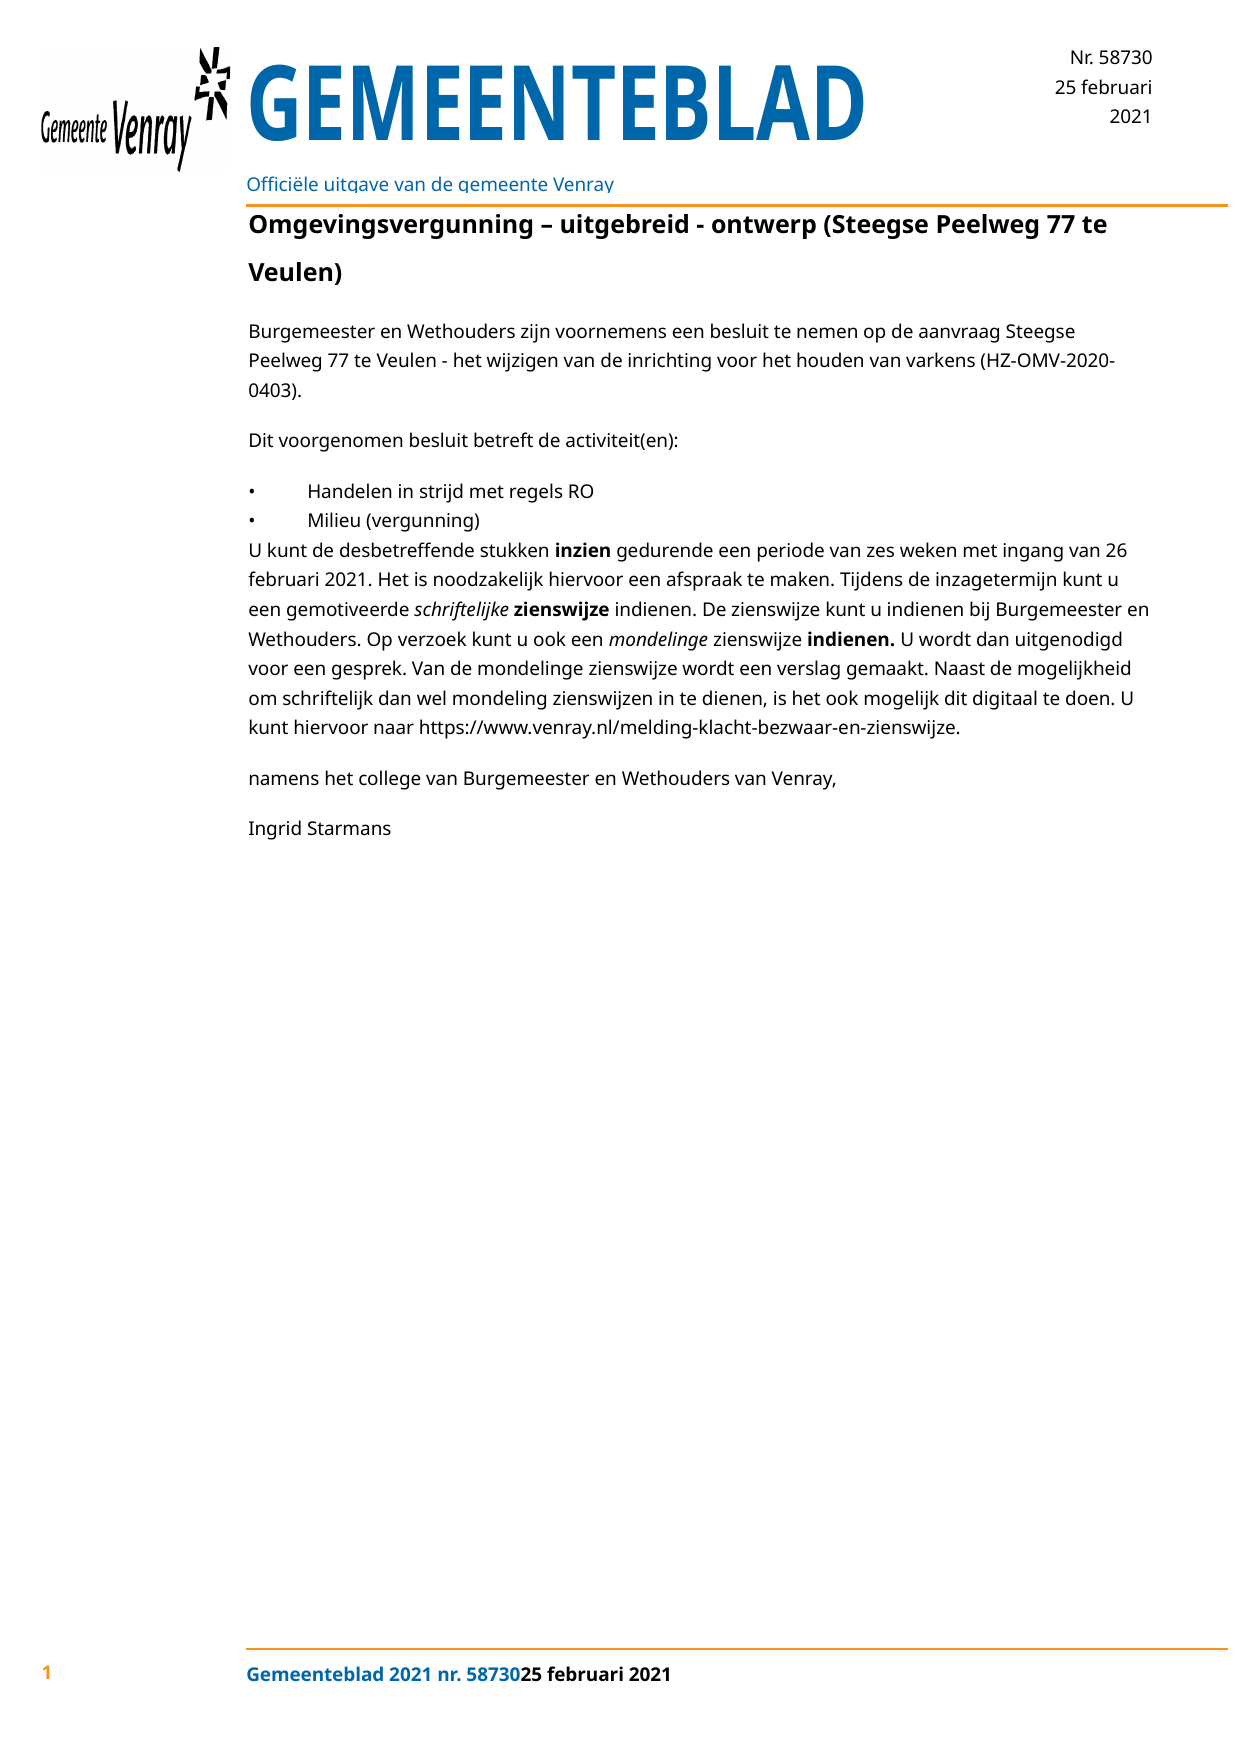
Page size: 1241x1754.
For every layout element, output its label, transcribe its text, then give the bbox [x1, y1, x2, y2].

text U kunt de desbetreffende stukken inzien gedurende een periode van zes weken met ingang van 26 februari 2021. Het is noodzakelijk hiervoor een afspraak te maken. Tijdens de inzagetermijn kunt u een gemotiveerde schriftelijke zienswijze indienen. De zienswijze kunt u indienen bij Burgemeester en Wethouders. Op verzoek kunt u ook een mondelinge zienswijze indienen. U wordt dan uitgenodigd voor een gesprek. Van de mondelinge zienswijze wordt een verslag gemaakt. Naast de mogelijkheid om schriftelijk dan wel mondeling zienswijzen in te dienen, is het ook mogelijk dit digitaal te doen. U kunt hiervoor naar https://www.venray.nl/melding-klacht-bezwaar-en-zienswijze. [248, 537, 1152, 740]
picture [41, 47, 231, 172]
text Omgevingsvergunning – uitgebreid - ontwerp (Steegse Peelweg 77 te Veulen) [248, 207, 1152, 288]
text Dit voorgenomen besluit betreft de activiteit(en): [248, 427, 1152, 453]
list Handelen in strijd met regels RO [248, 478, 1152, 504]
text namens het college van Burgemeester en Wethouders van Venray, [248, 765, 1152, 791]
text Burgemeester en Wethouders zijn voornemens een besluit te nemen op de aanvraag Steegse Peelweg 77 te Veulen - het wijzigen van de inrichting voor het houden van varkens (HZ-OMV-2020-0403). [248, 318, 1152, 403]
text Ingrid Starmans [248, 815, 1152, 841]
list Milieu (vergunning) [248, 507, 1152, 533]
